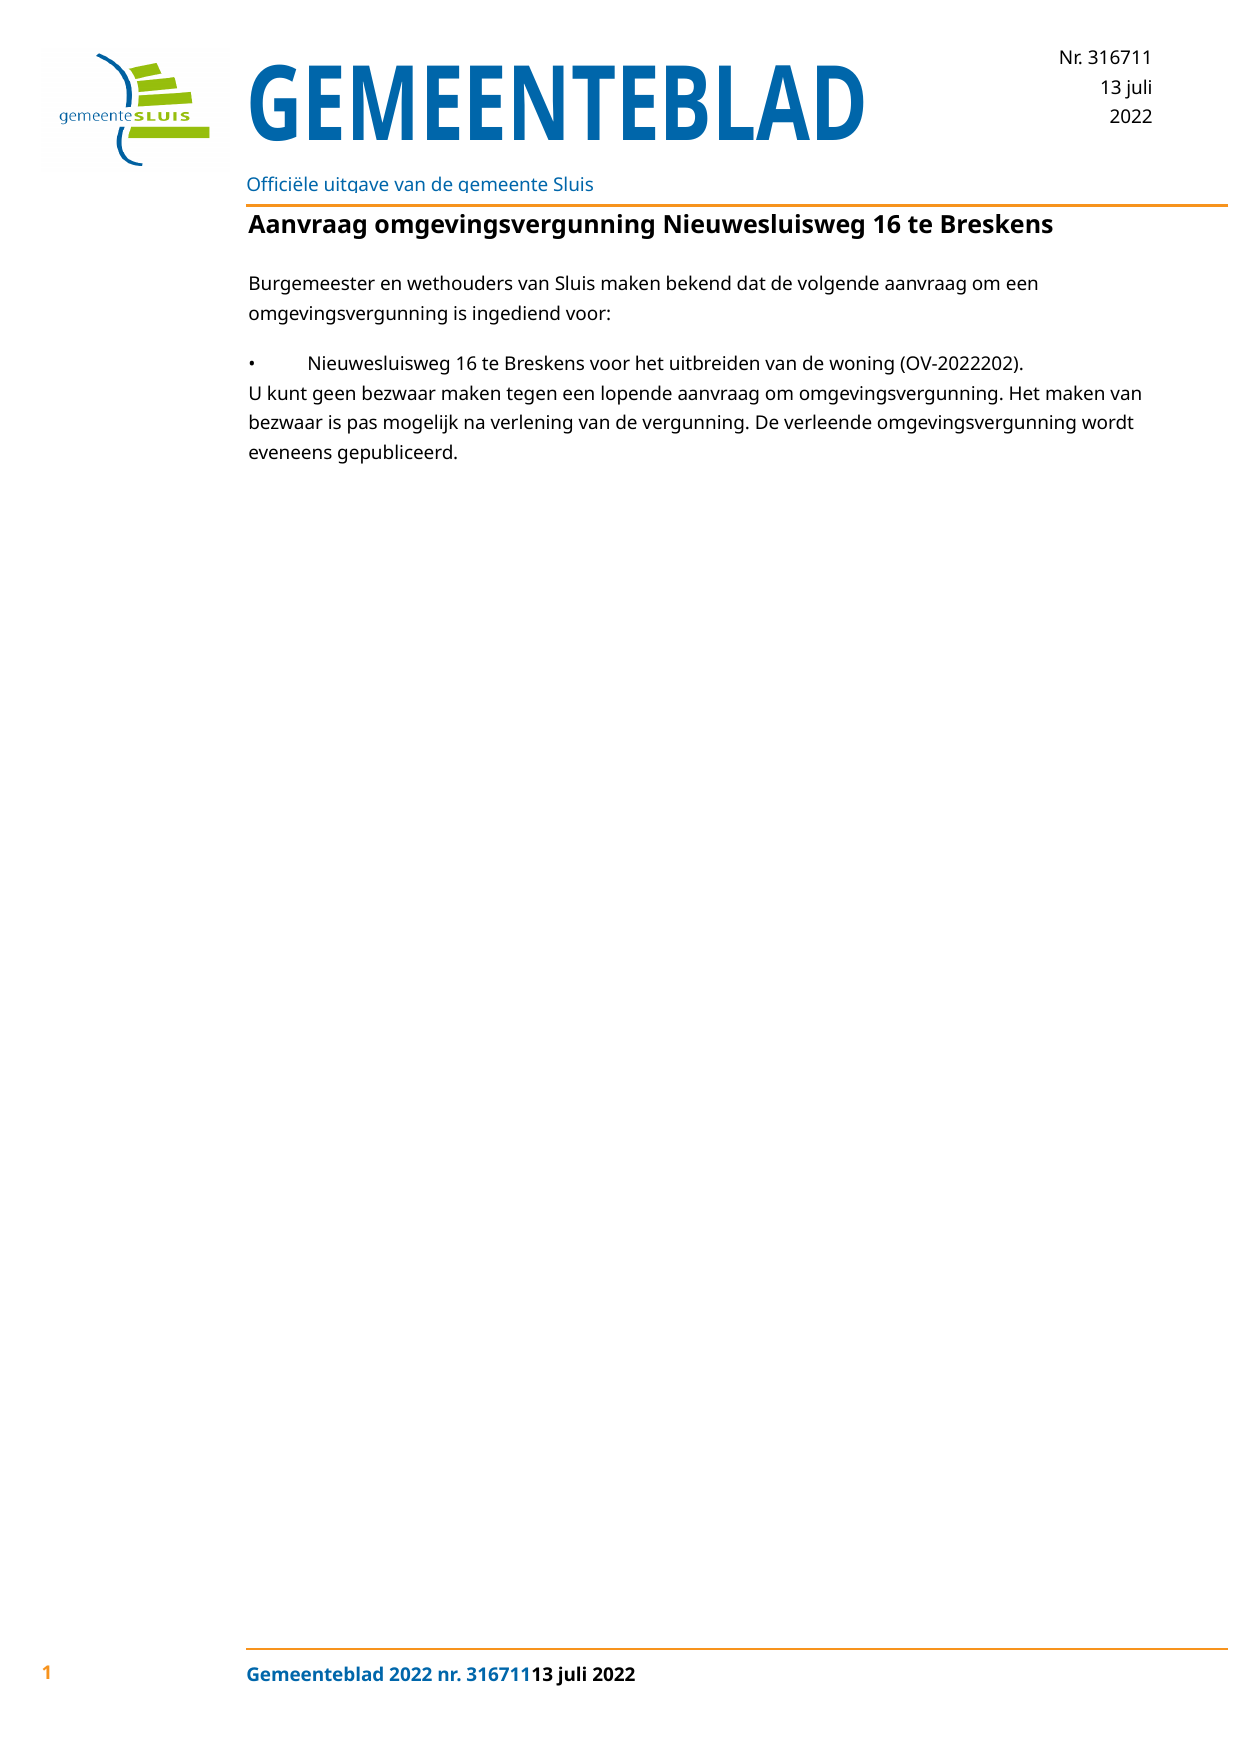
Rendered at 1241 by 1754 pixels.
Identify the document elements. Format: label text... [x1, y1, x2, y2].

list Nieuwesluisweg 16 te Breskens voor het uitbreiden van de woning (OV-2022202). [248, 350, 1152, 376]
text U kunt geen bezwaar maken tegen een lopende aanvraag om omgevingsvergunning. Het maken van bezwaar is pas mogelijk na verlening van de vergunning. De verleende omgevingsvergunning wordt eveneens gepubliceerd. [248, 380, 1152, 465]
picture [41, 47, 231, 172]
text Aanvraag omgevingsvergunning Nieuwesluisweg 16 te Breskens [248, 207, 1152, 241]
text Burgemeester en wethouders van Sluis maken bekend dat de volgende aanvraag om een omgevingsvergunning is ingediend voor: [248, 270, 1152, 326]
